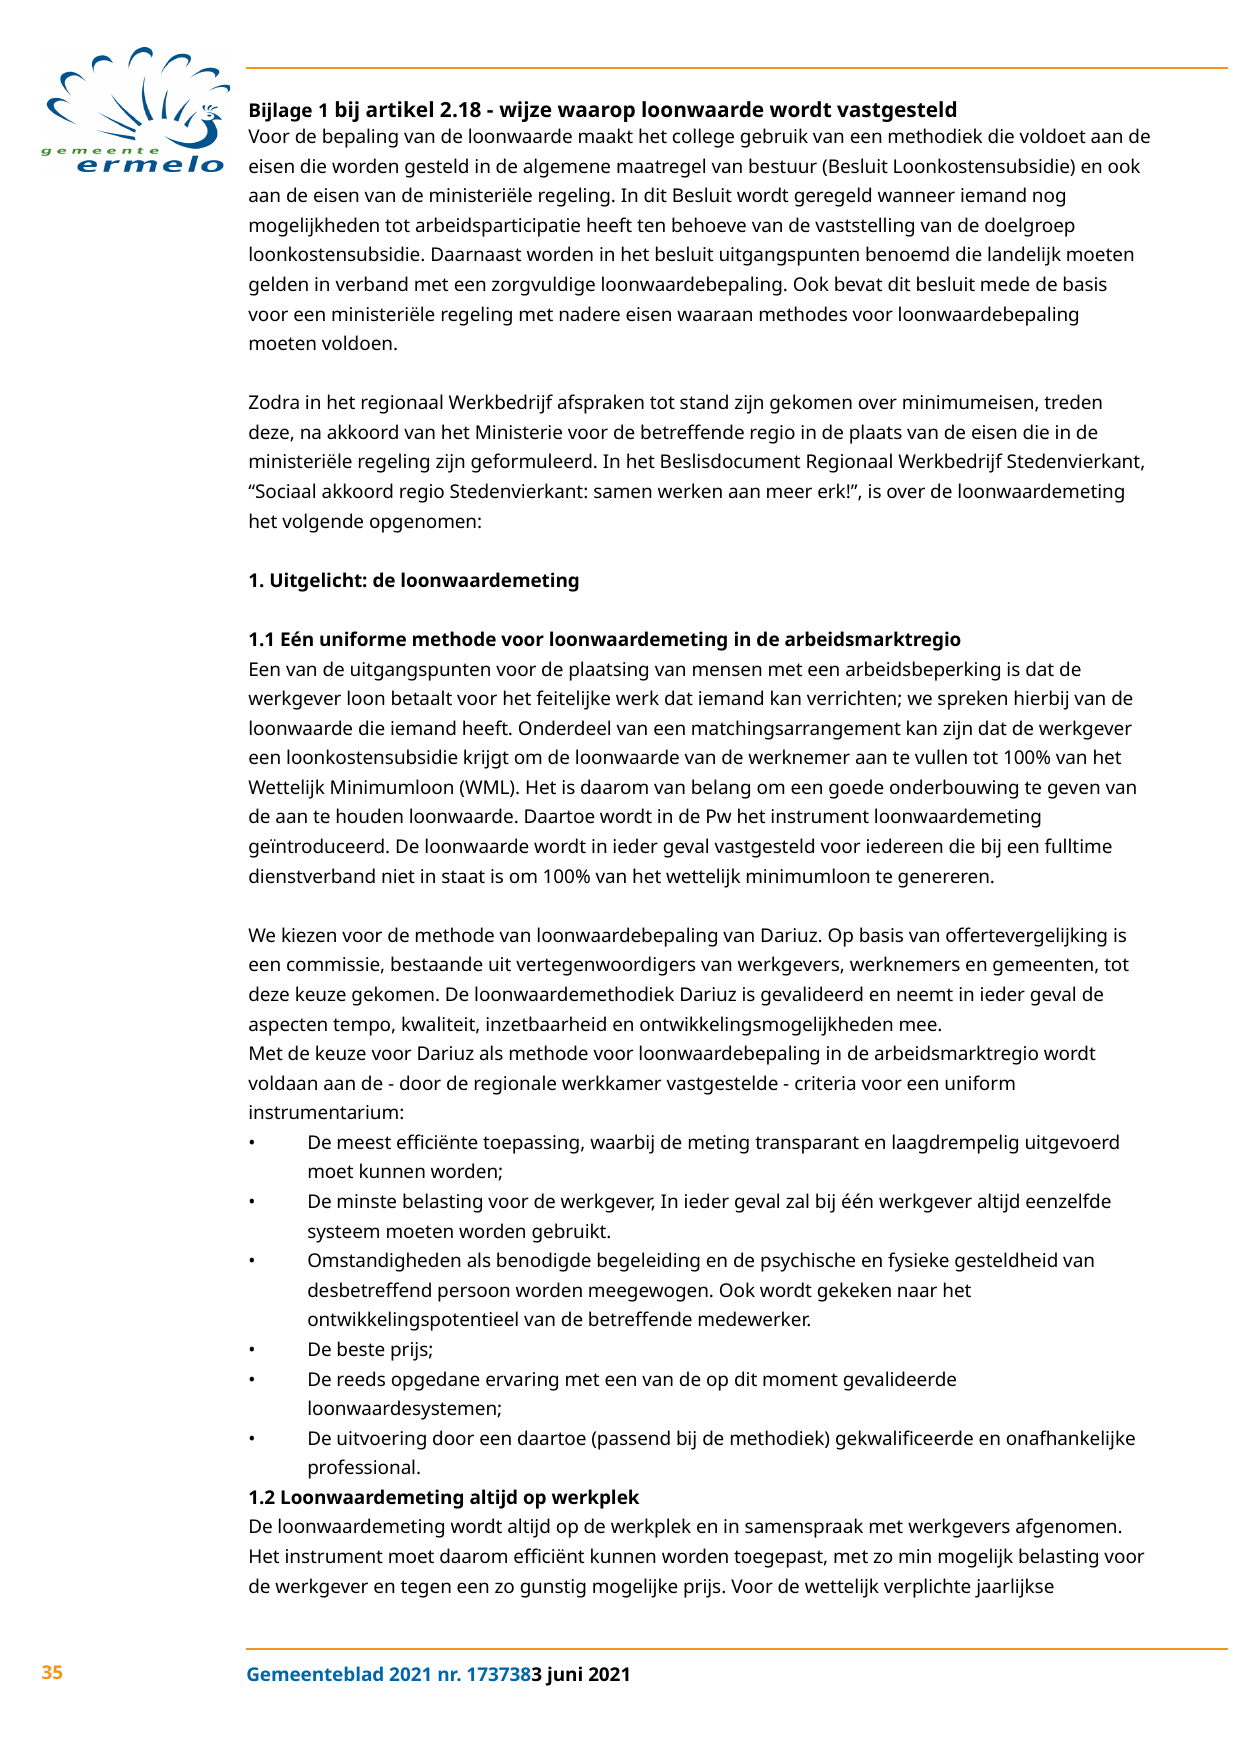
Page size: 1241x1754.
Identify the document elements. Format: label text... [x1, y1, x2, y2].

picture [41, 47, 231, 172]
text 1. Uitgelicht: de loonwaardemeting [248, 567, 1152, 593]
text “Sociaal akkoord regio Stedenvierkant: samen werken aan meer erk!”, is over de loonwaardemeting het volgende opgenomen: [248, 478, 1152, 534]
text Zodra in het regionaal Werkbedrijf afspraken tot stand zijn gekomen over minimumeisen, treden deze, na akkoord van het Ministerie voor de betreffende regio in de plaats van de eisen die in de ministeriële regeling zijn geformuleerd. In het Beslisdocument Regionaal Werkbedrijf Stedenvierkant, [248, 389, 1152, 474]
text Met de keuze voor Dariuz als methode voor loonwaardebepaling in de arbeidsmarktregio wordt voldaan aan de - door de regionale werkkamer vastgestelde - criteria voor een uniform instrumentarium: [248, 1040, 1152, 1125]
text Bijlage 1 bij artikel 2.18 - wijze waarop loonwaarde wordt vastgesteld [248, 95, 1152, 123]
list Omstandigheden als benodigde begeleiding en de psychische en fysieke gesteldheid van desbetreffend persoon worden meegewogen. Ook wordt gekeken naar het ontwikkelingspotentieel van de betreffende medewerker. [248, 1247, 1152, 1332]
list De beste prijs; [248, 1336, 1152, 1362]
list De reeds opgedane ervaring met een van de op dit moment gevalideerde loonwaardesystemen; [248, 1366, 1152, 1421]
text We kiezen voor de methode van loonwaardebepaling van Dariuz. Op basis van offertevergelijking is een commissie, bestaande uit vertegenwoordigers van werkgevers, werknemers en gemeenten, tot deze keuze gekomen. De loonwaardemethodiek Dariuz is gevalideerd en neemt in ieder geval de aspecten tempo, kwaliteit, inzetbaarheid en ontwikkelingsmogelijkheden mee. [248, 922, 1152, 1037]
list De uitvoering door een daartoe (passend bij de methodiek) gekwalificeerde en onafhankelijke professional. [248, 1425, 1152, 1480]
text De loonwaardemeting wordt altijd op de werkplek en in samenspraak met werkgevers afgenomen. Het instrument moet daarom efficiënt kunnen worden toegepast, met zo min mogelijk belasting voor de werkgever en tegen een zo gunstig mogelijke prijs. Voor de wettelijk verplichte jaarlijkse [248, 1514, 1152, 1599]
text 1.2 Loonwaardemeting altijd op werkplek [248, 1484, 1152, 1510]
list De meest efficiënte toepassing, waarbij de meting transparant en laagdrempelig uitgevoerd moet kunnen worden; [248, 1129, 1152, 1184]
text Een van de uitgangspunten voor de plaatsing van mensen met een arbeidsbeperking is dat de werkgever loon betaalt voor het feitelijke werk dat iemand kan verrichten; we spreken hierbij van de loonwaarde die iemand heeft. Onderdeel van een matchingsarrangement kan zijn dat de werkgever een loonkostensubsidie krijgt om de loonwaarde van de werknemer aan te vullen tot 100% van het Wettelijk Minimumloon (WML). Het is daarom van belang om een goede onderbouwing te geven van de aan te houden loonwaarde. Daartoe wordt in de Pw het instrument loonwaardemeting geïntroduceerd. De loonwaarde wordt in ieder geval vastgesteld voor iedereen die bij een fulltime dienstverband niet in staat is om 100% van het wettelijk minimumloon te genereren. [248, 656, 1152, 889]
text Voor de bepaling van de loonwaarde maakt het college gebruik van een methodiek die voldoet aan de eisen die worden gesteld in de algemene maatregel van bestuur (Besluit Loonkostensubsidie) en ook aan de eisen van de ministeriële regeling. In dit Besluit wordt geregeld wanneer iemand nog mogelijkheden tot arbeidsparticipatie heeft ten behoeve van de vaststelling van de doelgroep loonkostensubsidie. Daarnaast worden in het besluit uitgangspunten benoemd die landelijk moeten gelden in verband met een zorgvuldige loonwaardebepaling. Ook bevat dit besluit mede de basis voor een ministeriële regeling met nadere eisen waaraan methodes voor loonwaardebepaling moeten voldoen. [248, 123, 1152, 356]
list De minste belasting voor de werkgever, In ieder geval zal bij één werkgever altijd eenzelfde systeem moeten worden gebruikt. [248, 1188, 1152, 1244]
text 1.1 Eén uniforme methode voor loonwaardemeting in de arbeidsmarktregio [248, 626, 1152, 652]
